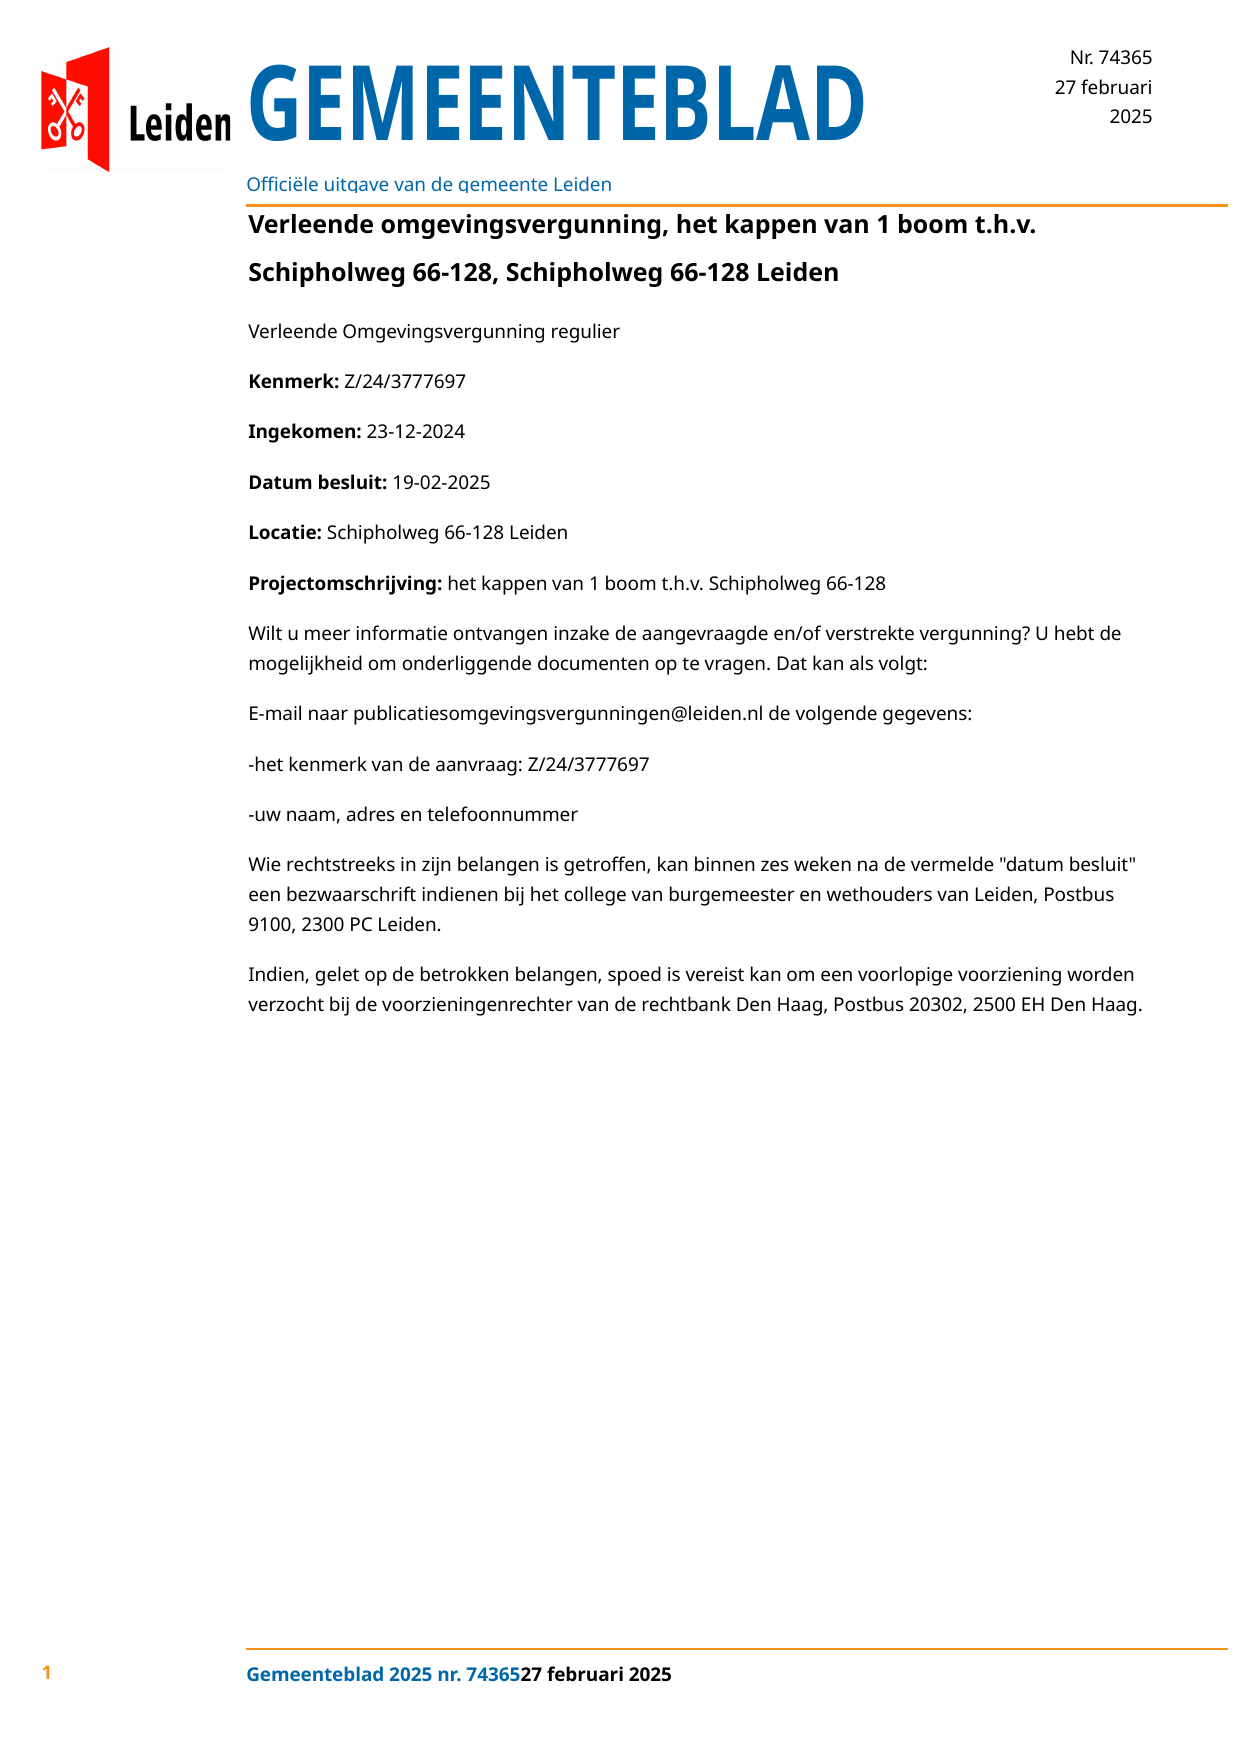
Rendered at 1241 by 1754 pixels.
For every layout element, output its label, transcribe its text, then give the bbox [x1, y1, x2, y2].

text Indien, gelet op de betrokken belangen, spoed is vereist kan om een voorlopige voorziening worden verzocht bij de voorzieningenrechter van de rechtbank Den Haag, Postbus 20302, 2500 EH Den Haag. [248, 961, 1152, 1017]
text Datum besluit: 19-02-2025 [248, 469, 1152, 495]
picture [41, 47, 231, 172]
text Ingekomen: 23-12-2024 [248, 419, 1152, 444]
text -uw naam, adres en telefoonnummer [248, 801, 1152, 827]
text -het kenmerk van de aanvraag: Z/24/3777697 [248, 751, 1152, 777]
text Kenmerk: Z/24/3777697 [248, 368, 1152, 394]
text Locatie: Schipholweg 66-128 Leiden [248, 519, 1152, 545]
text Projectomschrijving: het kappen van 1 boom t.h.v. Schipholweg 66-128 [248, 570, 1152, 596]
text Wie rechtstreeks in zijn belangen is getroffen, kan binnen zes weken na de vermelde "datum besluit" een bezwaarschrift indienen bij het college van burgemeester en wethouders van Leiden, Postbus 9100, 2300 PC Leiden. [248, 852, 1152, 937]
text Wilt u meer informatie ontvangen inzake de aangevraagde en/of verstrekte vergunning? U hebt de mogelijkheid om onderliggende documenten op te vragen. Dat kan als volgt: [248, 620, 1152, 676]
text Verleende omgevingsvergunning, het kappen van 1 boom t.h.v. Schipholweg 66-128, Schipholweg 66-128 Leiden [248, 207, 1152, 288]
text Verleende Omgevingsvergunning regulier [248, 318, 1152, 344]
text E-mail naar publicatiesomgevingsvergunningen@leiden.nl de volgende gegevens: [248, 700, 1152, 726]
